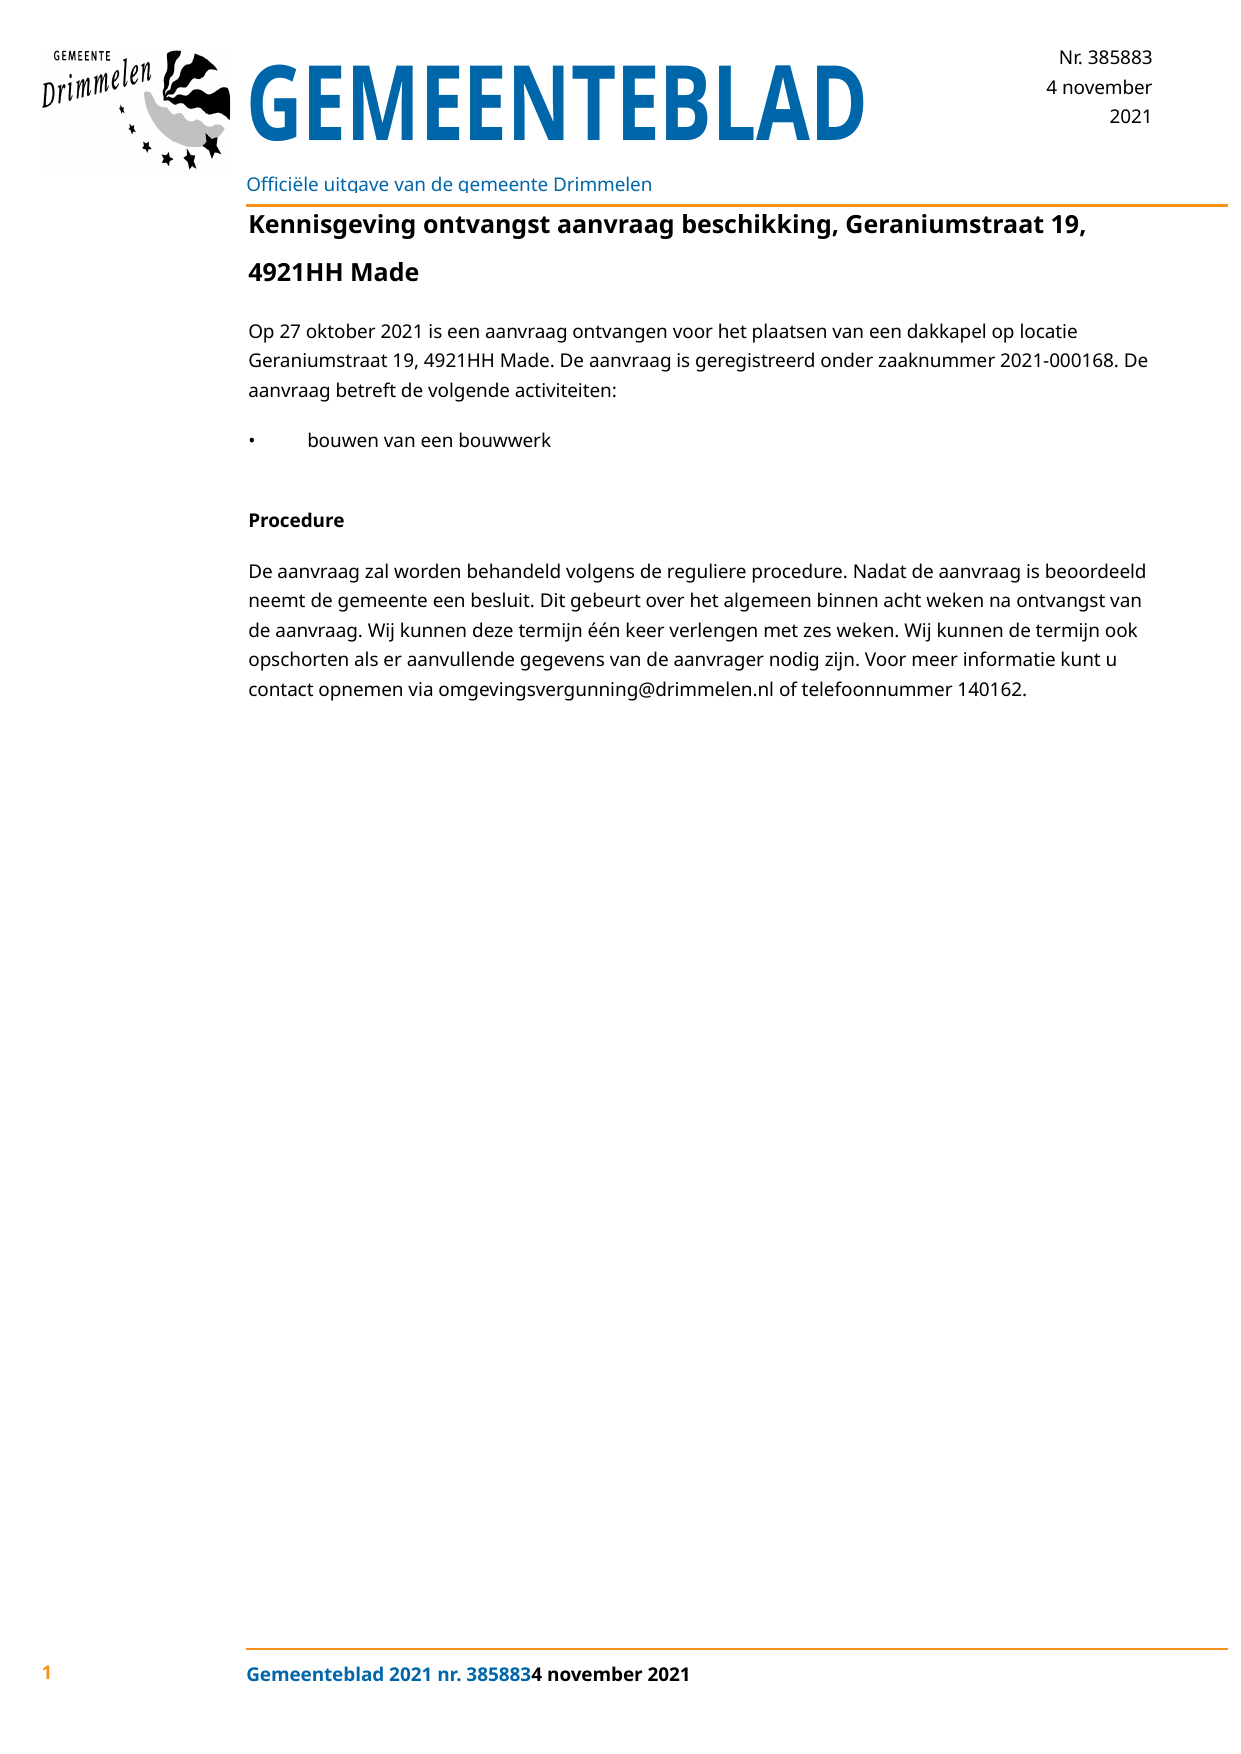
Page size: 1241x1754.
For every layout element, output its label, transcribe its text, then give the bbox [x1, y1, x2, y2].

text De aanvraag zal worden behandeld volgens de reguliere procedure. Nadat de aanvraag is beoordeeld neemt de gemeente een besluit. Dit gebeurt over het algemeen binnen acht weken na ontvangst van de aanvraag. Wij kunnen deze termijn één keer verlengen met zes weken. Wij kunnen de termijn ook opschorten als er aanvullende gegevens van de aanvrager nodig zijn. Voor meer informatie kunt u contact opnemen via omgevingsvergunning@drimmelen.nl of telefoonnummer 140162. [248, 558, 1152, 702]
picture [41, 47, 231, 172]
text Op 27 oktober 2021 is een aanvraag ontvangen voor het plaatsen van een dakkapel op locatie Geraniumstraat 19, 4921HH Made. De aanvraag is geregistreerd onder zaaknummer 2021-000168. De aanvraag betreft de volgende activiteiten: [248, 318, 1152, 403]
text Kennisgeving ontvangst aanvraag beschikking, Geraniumstraat 19, 4921HH Made [248, 207, 1152, 288]
text Procedure [248, 507, 1152, 533]
list bouwen van een bouwwerk [248, 427, 1152, 453]
